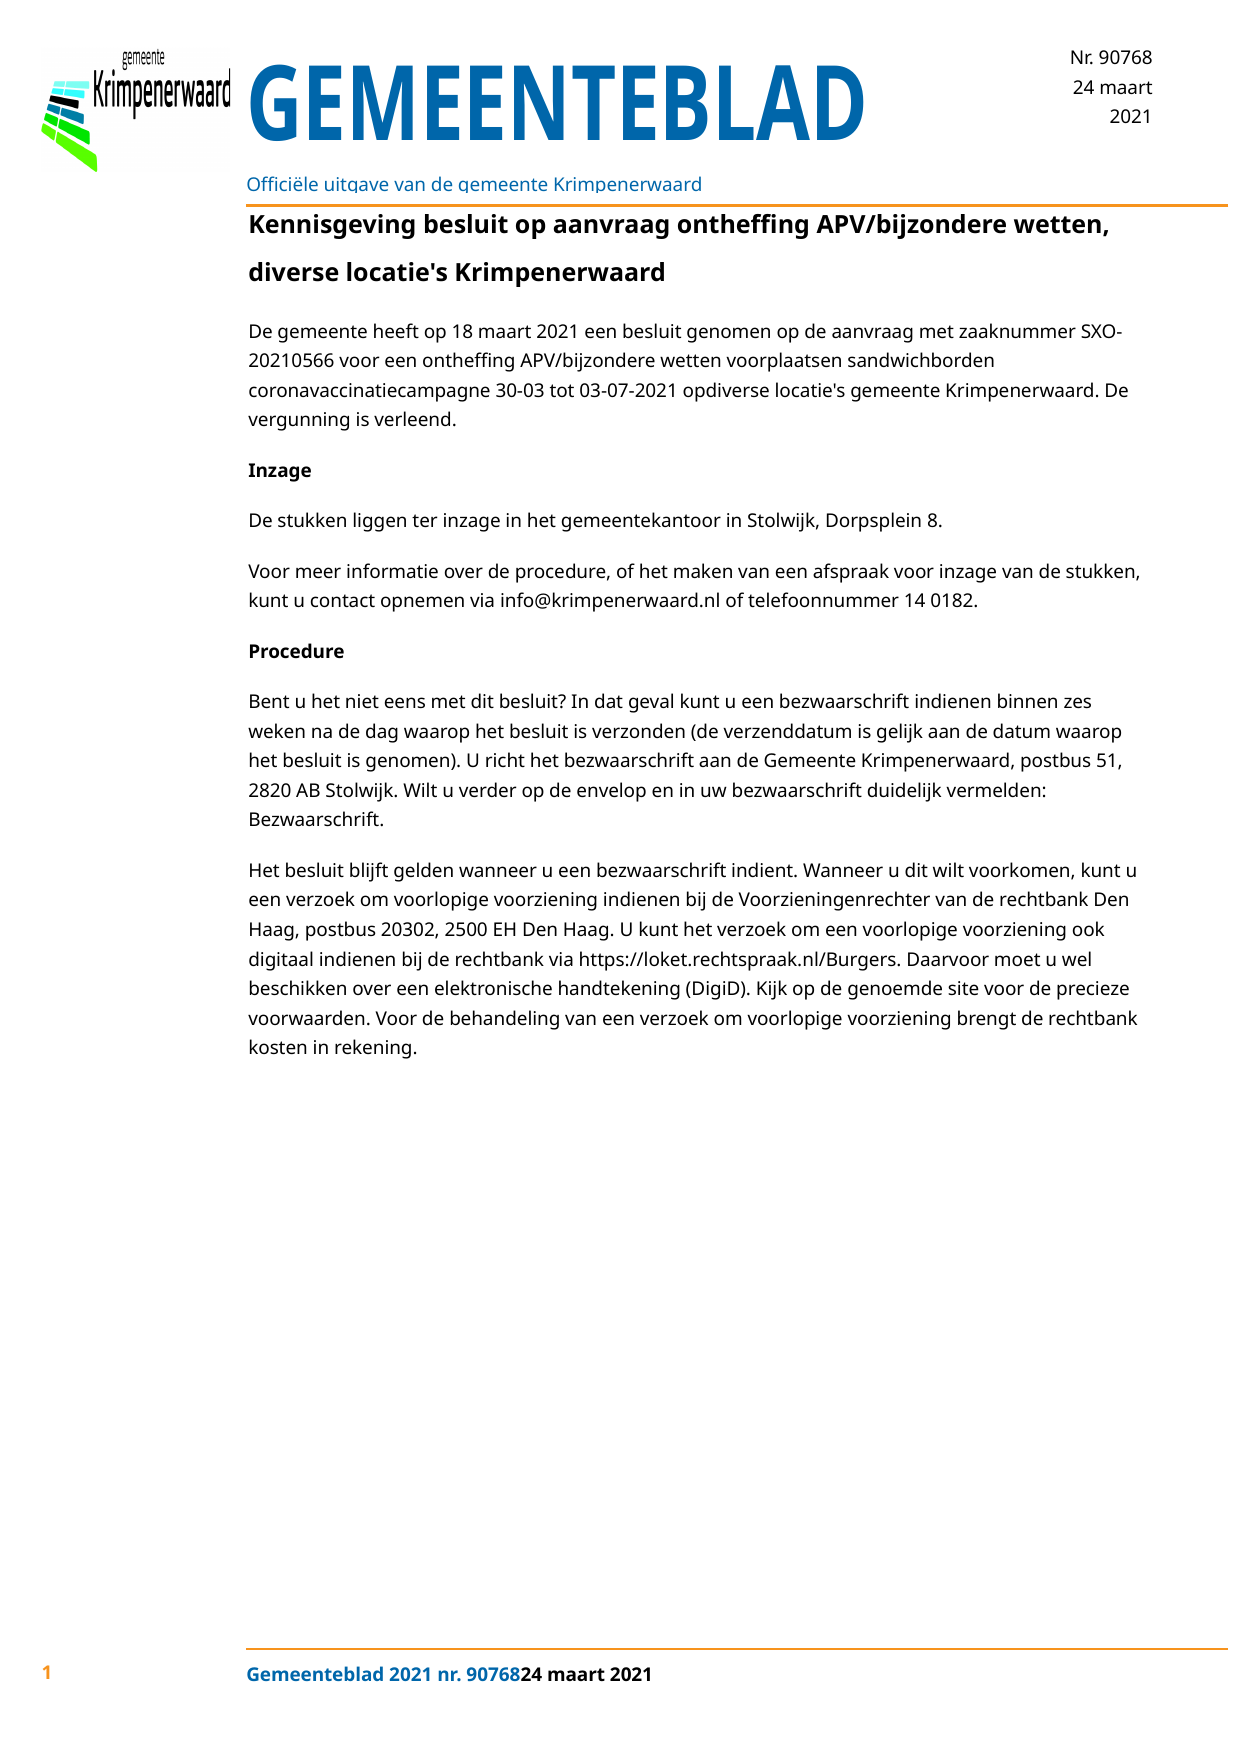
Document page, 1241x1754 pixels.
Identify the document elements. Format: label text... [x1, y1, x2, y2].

text De gemeente heeft op 18 maart 2021 een besluit genomen op de aanvraag met zaaknummer SXO-20210566 voor een ontheffing APV/bijzondere wetten voorplaatsen sandwichborden coronavaccinatiecampagne 30-03 tot 03-07-2021 opdiverse locatie's gemeente Krimpenerwaard. De vergunning is verleend. [248, 318, 1152, 432]
text Het besluit blijft gelden wanneer u een bezwaarschrift indient. Wanneer u dit wilt voorkomen, kunt u een verzoek om voorlopige voorziening indienen bij de Voorzieningenrechter van de rechtbank Den Haag, postbus 20302, 2500 EH Den Haag. U kunt het verzoek om een voorlopige voorziening ook digitaal indienen bij de rechtbank via https://loket.rechtspraak.nl/Burgers. Daarvoor moet u wel beschikken over een elektronische handtekening (DigiD). Kijk op de genoemde site voor de precieze voorwaarden. Voor de behandeling van een verzoek om voorlopige voorziening brengt de rechtbank kosten in rekening. [248, 857, 1152, 1060]
text Voor meer informatie over de procedure, of het maken van een afspraak voor inzage van de stukken, kunt u contact opnemen via info@krimpenerwaard.nl of telefoonnummer 14 0182. [248, 558, 1152, 613]
text Procedure [248, 638, 1152, 664]
text Kennisgeving besluit op aanvraag ontheffing APV/bijzondere wetten, diverse locatie's Krimpenerwaard [248, 207, 1152, 288]
text De stukken liggen ter inzage in het gemeentekantoor in Stolwijk, Dorpsplein 8. [248, 507, 1152, 533]
text Inzage [248, 457, 1152, 483]
picture [41, 47, 231, 172]
text Bent u het niet eens met dit besluit? In dat geval kunt u een bezwaarschrift indienen binnen zes weken na de dag waarop het besluit is verzonden (de verzenddatum is gelijk aan de datum waarop het besluit is genomen). U richt het bezwaarschrift aan de Gemeente Krimpenerwaard, postbus 51, 2820 AB Stolwijk. Wilt u verder op de envelop en in uw bezwaarschrift duidelijk vermelden: Bezwaarschrift. [248, 688, 1152, 832]
